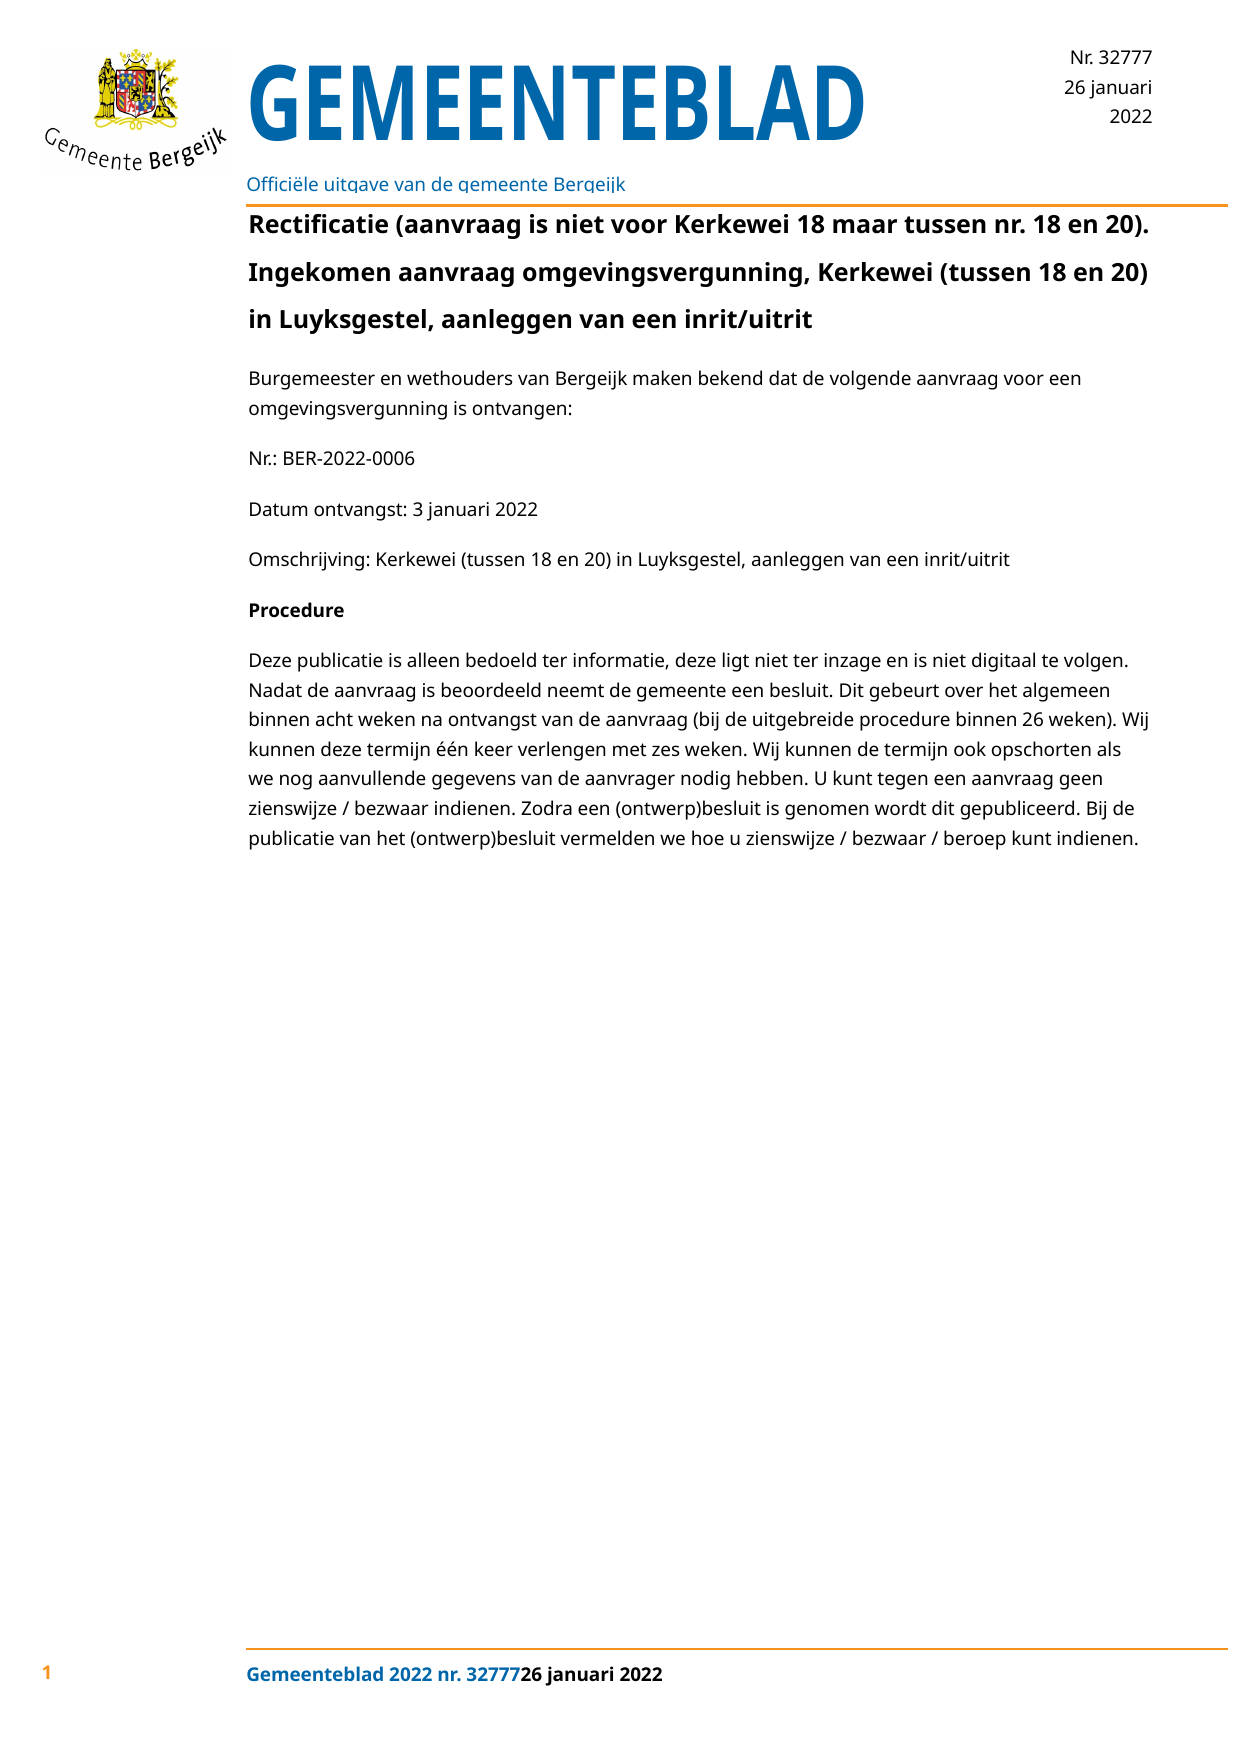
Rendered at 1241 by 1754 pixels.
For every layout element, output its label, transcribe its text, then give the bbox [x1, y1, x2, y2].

picture [41, 47, 231, 172]
text Procedure [248, 597, 1152, 622]
text Deze publicatie is alleen bedoeld ter informatie, deze ligt niet ter inzage en is niet digitaal te volgen. Nadat de aanvraag is beoordeeld neemt de gemeente een besluit. Dit gebeurt over het algemeen binnen acht weken na ontvangst van de aanvraag (bij de uitgebreide procedure binnen 26 weken). Wij kunnen deze termijn één keer verlengen met zes weken. Wij kunnen de termijn ook opschorten als we nog aanvullende gegevens van de aanvrager nodig hebben. U kunt tegen een aanvraag geen zienswijze / bezwaar indienen. Zodra een (ontwerp)besluit is genomen wordt dit gepubliceerd. Bij de publicatie van het (ontwerp)besluit vermelden we hoe u zienswijze / bezwaar / beroep kunt indienen. [248, 647, 1152, 850]
text Nr.: BER-2022-0006 [248, 446, 1152, 471]
text Datum ontvangst: 3 januari 2022 [248, 496, 1152, 522]
text Burgemeester en wethouders van Bergeijk maken bekend dat de volgende aanvraag voor een omgevingsvergunning is ontvangen: [248, 366, 1152, 421]
text Rectificatie (aanvraag is niet voor Kerkewei 18 maar tussen nr. 18 en 20). Ingekomen aanvraag omgevingsvergunning, Kerkewei (tussen 18 en 20) in Luyksgestel, aanleggen van een inrit/uitrit [248, 207, 1152, 336]
text Omschrijving: Kerkewei (tussen 18 en 20) in Luyksgestel, aanleggen van een inrit/uitrit [248, 546, 1152, 572]
